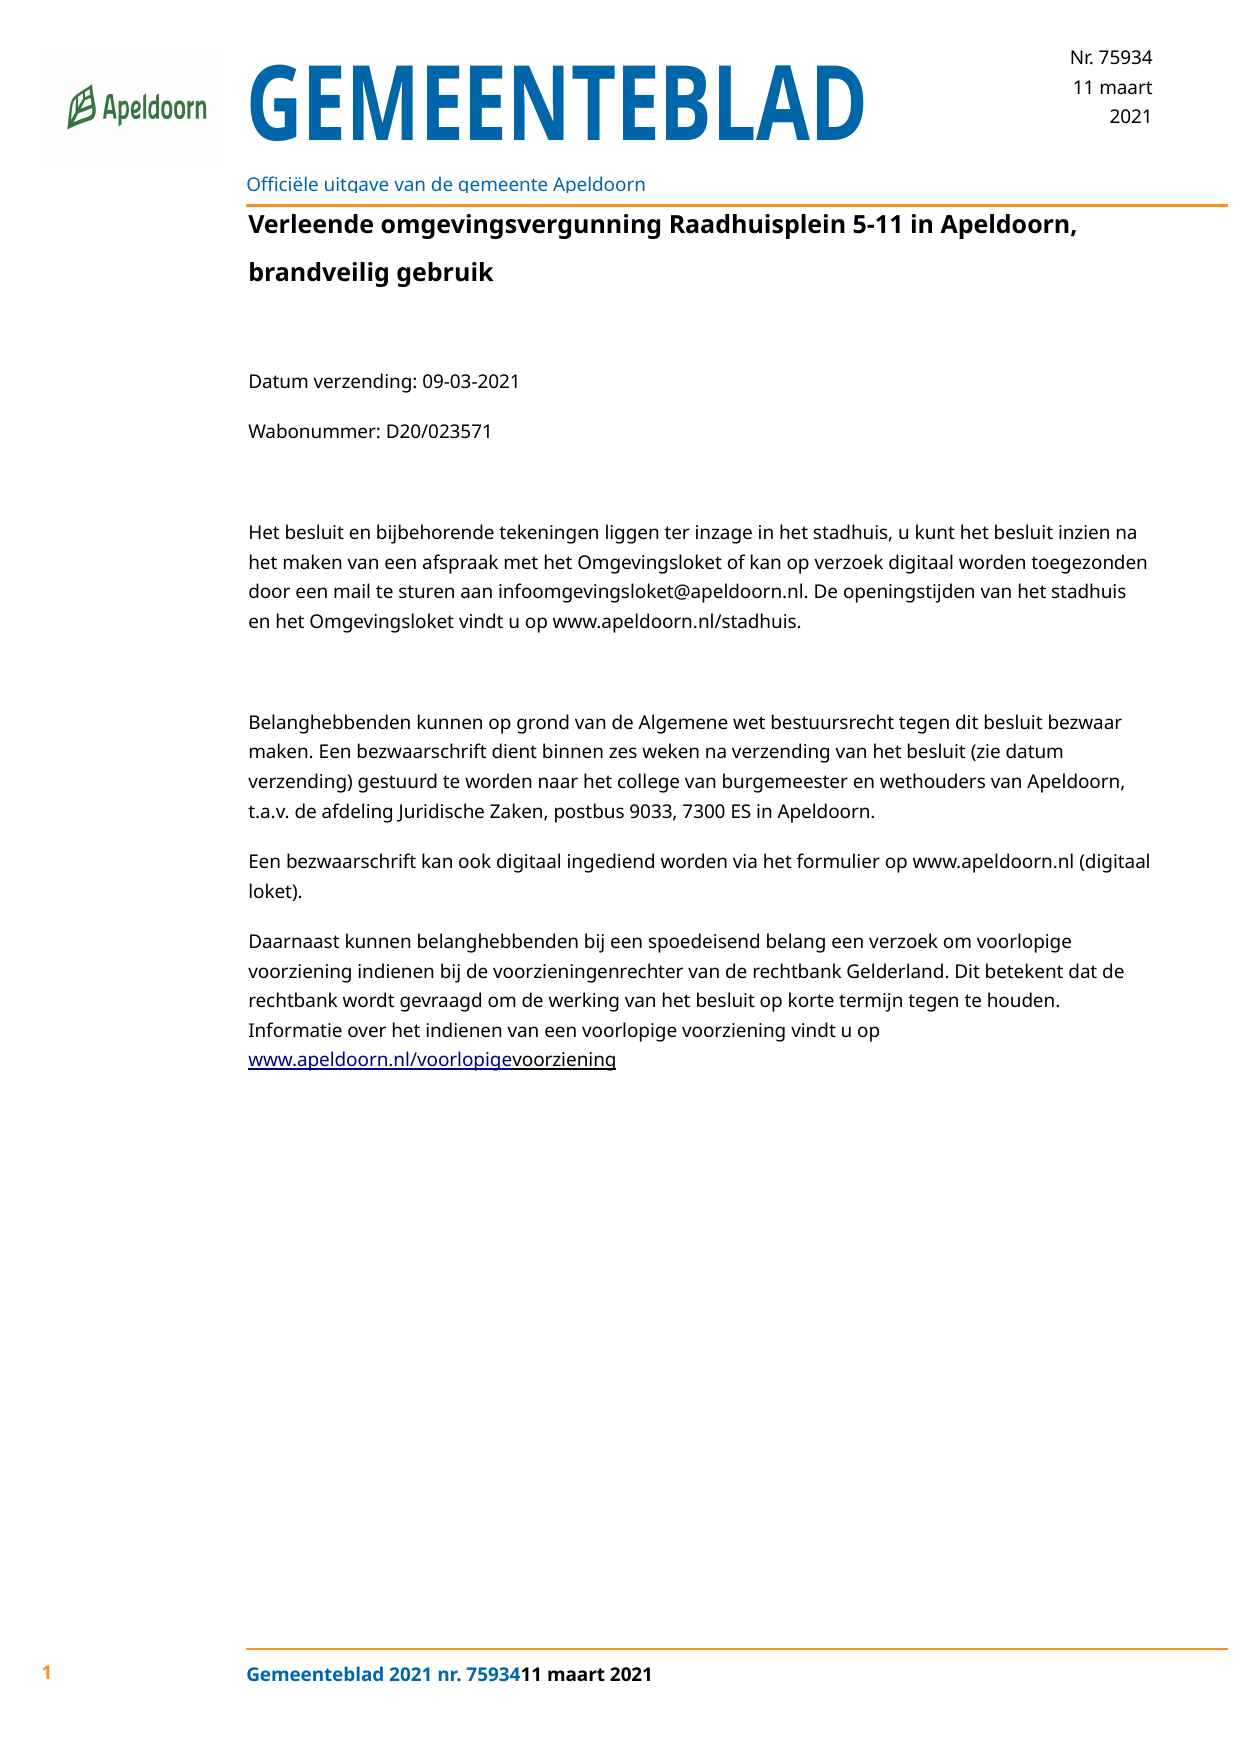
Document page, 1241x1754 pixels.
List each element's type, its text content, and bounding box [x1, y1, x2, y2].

picture [41, 47, 231, 172]
text Belanghebbenden kunnen op grond van de Algemene wet bestuursrecht tegen dit besluit bezwaar maken. Een bezwaarschrift dient binnen zes weken na verzending van het besluit (zie datum verzending) gestuurd te worden naar het college van burgemeester en wethouders van Apeldoorn, t.a.v. de afdeling Juridische Zaken, postbus 9033, 7300 ES in Apeldoorn. [248, 709, 1152, 824]
text Het besluit en bijbehorende tekeningen liggen ter inzage in het stadhuis, u kunt het besluit inzien na het maken van een afspraak met het Omgevingsloket of kan op verzoek digitaal worden toegezonden door een mail te sturen aan infoomgevingsloket@apeldoorn.nl. De openingstijden van het stadhuis en het Omgevingsloket vindt u op www.apeldoorn.nl/stadhuis. [248, 519, 1152, 634]
text Wabonummer: D20/023571 [248, 419, 1152, 444]
text Verleende omgevingsvergunning Raadhuisplein 5-11 in Apeldoorn, brandveilig gebruik [248, 207, 1152, 288]
text Een bezwaarschrift kan ook digitaal ingediend worden via het formulier op www.apeldoorn.nl (digitaal loket). [248, 848, 1152, 904]
text Daarnaast kunnen belanghebbenden bij een spoedeisend belang een verzoek om voorlopige voorziening indienen bij de voorzieningenrechter van de rechtbank Gelderland. Dit betekent dat de rechtbank wordt gevraagd om de werking van het besluit op korte termijn tegen te houden. Informatie over het indienen van een voorlopige voorziening vindt u op www.apeldoorn.nl/voorlopigevoorziening [248, 928, 1152, 1072]
text Datum verzending: 09-03-2021 [248, 368, 1152, 394]
